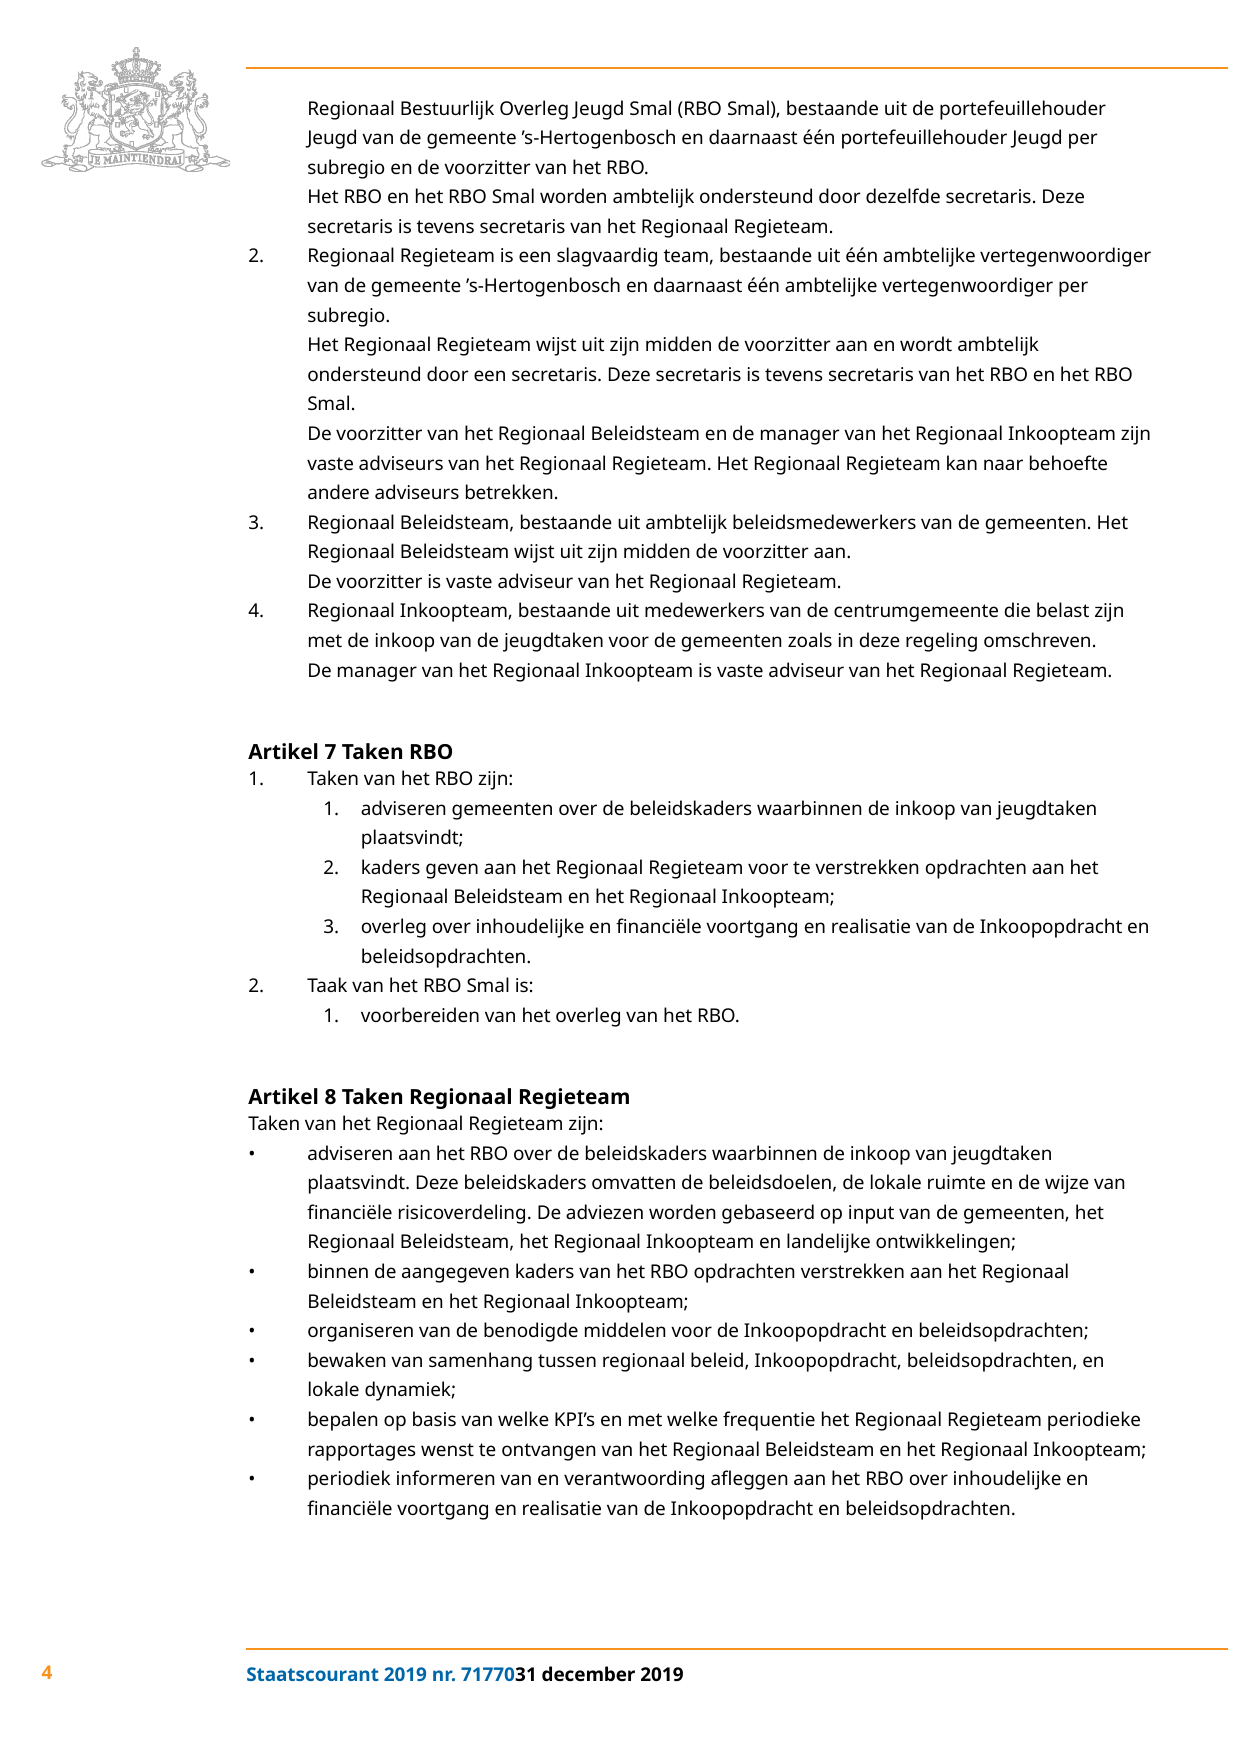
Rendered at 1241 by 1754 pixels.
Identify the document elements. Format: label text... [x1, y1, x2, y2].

list De voorzitter van het Regionaal Beleidsteam en de manager van het Regionaal Inkoopteam zijn vaste adviseurs van het Regionaal Regieteam. Het Regionaal Regieteam kan naar behoefte andere adviseurs betrekken. [248, 420, 1152, 505]
list De manager van het Regionaal Inkoopteam is vaste adviseur van het Regionaal Regieteam. [248, 657, 1152, 683]
text Taken van het Regionaal Regieteam zijn: [248, 1110, 1152, 1136]
picture [41, 47, 231, 172]
list voorbereiden van het overleg van het RBO. [323, 1002, 1152, 1028]
list Regionaal Bestuurlijk Overleg Jeugd Smal (RBO Smal), bestaande uit de portefeuillehouder Jeugd van de gemeente ’s-Hertogenbosch en daarnaast één portefeuillehouder Jeugd per subregio en de voorzitter van het RBO. [248, 95, 1152, 180]
list Taken van het RBO zijn: [248, 765, 1152, 791]
list Het RBO en het RBO Smal worden ambtelijk ondersteund door dezelfde secretaris. Deze secretaris is tevens secretaris van het Regionaal Regieteam. [248, 183, 1152, 239]
list kaders geven aan het Regionaal Regieteam voor te verstrekken opdrachten aan het Regionaal Beleidsteam en het Regionaal Inkoopteam; [323, 854, 1152, 909]
list Taak van het RBO Smal is: [248, 972, 1152, 998]
list periodiek informeren van en verantwoording afleggen aan het RBO over inhoudelijke en financiële voortgang en realisatie van de Inkoopopdracht en beleidsopdrachten. [248, 1465, 1152, 1521]
list adviseren gemeenten over de beleidskaders waarbinnen de inkoop van jeugdtaken plaatsvindt; [323, 795, 1152, 850]
list Regionaal Regieteam is een slagvaardig team, bestaande uit één ambtelijke vertegenwoordiger van de gemeente ’s-Hertogenbosch en daarnaast één ambtelijke vertegenwoordiger per subregio. [248, 243, 1152, 328]
list Het Regionaal Regieteam wijst uit zijn midden de voorzitter aan en wordt ambtelijk ondersteund door een secretaris. Deze secretaris is tevens secretaris van het RBO en het RBO Smal. [248, 331, 1152, 416]
list Regionaal Inkoopteam, bestaande uit medewerkers van de centrumgemeente die belast zijn met de inkoop van de jeugdtaken voor de gemeenten zoals in deze regeling omschreven. [248, 598, 1152, 653]
list organiseren van de benodigde middelen voor de Inkoopopdracht en beleidsopdrachten; [248, 1317, 1152, 1343]
list Regionaal Beleidsteam, bestaande uit ambtelijk beleidsmedewerkers van de gemeenten. Het Regionaal Beleidsteam wijst uit zijn midden de voorzitter aan. [248, 509, 1152, 564]
list binnen de aangegeven kaders van het RBO opdrachten verstrekken aan het Regionaal Beleidsteam en het Regionaal Inkoopteam; [248, 1258, 1152, 1314]
text Artikel 7 Taken RBO [248, 737, 1152, 765]
list bepalen op basis van welke KPI’s en met welke frequentie het Regionaal Regieteam periodieke rapportages wenst te ontvangen van het Regionaal Beleidsteam en het Regionaal Inkoopteam; [248, 1406, 1152, 1462]
list De voorzitter is vaste adviseur van het Regionaal Regieteam. [248, 568, 1152, 594]
list adviseren aan het RBO over de beleidskaders waarbinnen de inkoop van jeugdtaken plaatsvindt. Deze beleidskaders omvatten de beleidsdoelen, de lokale ruimte en de wijze van financiële risicoverdeling. De adviezen worden gebaseerd op input van de gemeenten, het Regionaal Beleidsteam, het Regionaal Inkoopteam en landelijke ontwikkelingen; [248, 1140, 1152, 1254]
list bewaken van samenhang tussen regionaal beleid, Inkoopopdracht, beleidsopdrachten, en lokale dynamiek; [248, 1347, 1152, 1402]
text Artikel 8 Taken Regionaal Regieteam [248, 1082, 1152, 1110]
list overleg over inhoudelijke en financiële voortgang en realisatie van de Inkoopopdracht en beleidsopdrachten. [323, 913, 1152, 968]
